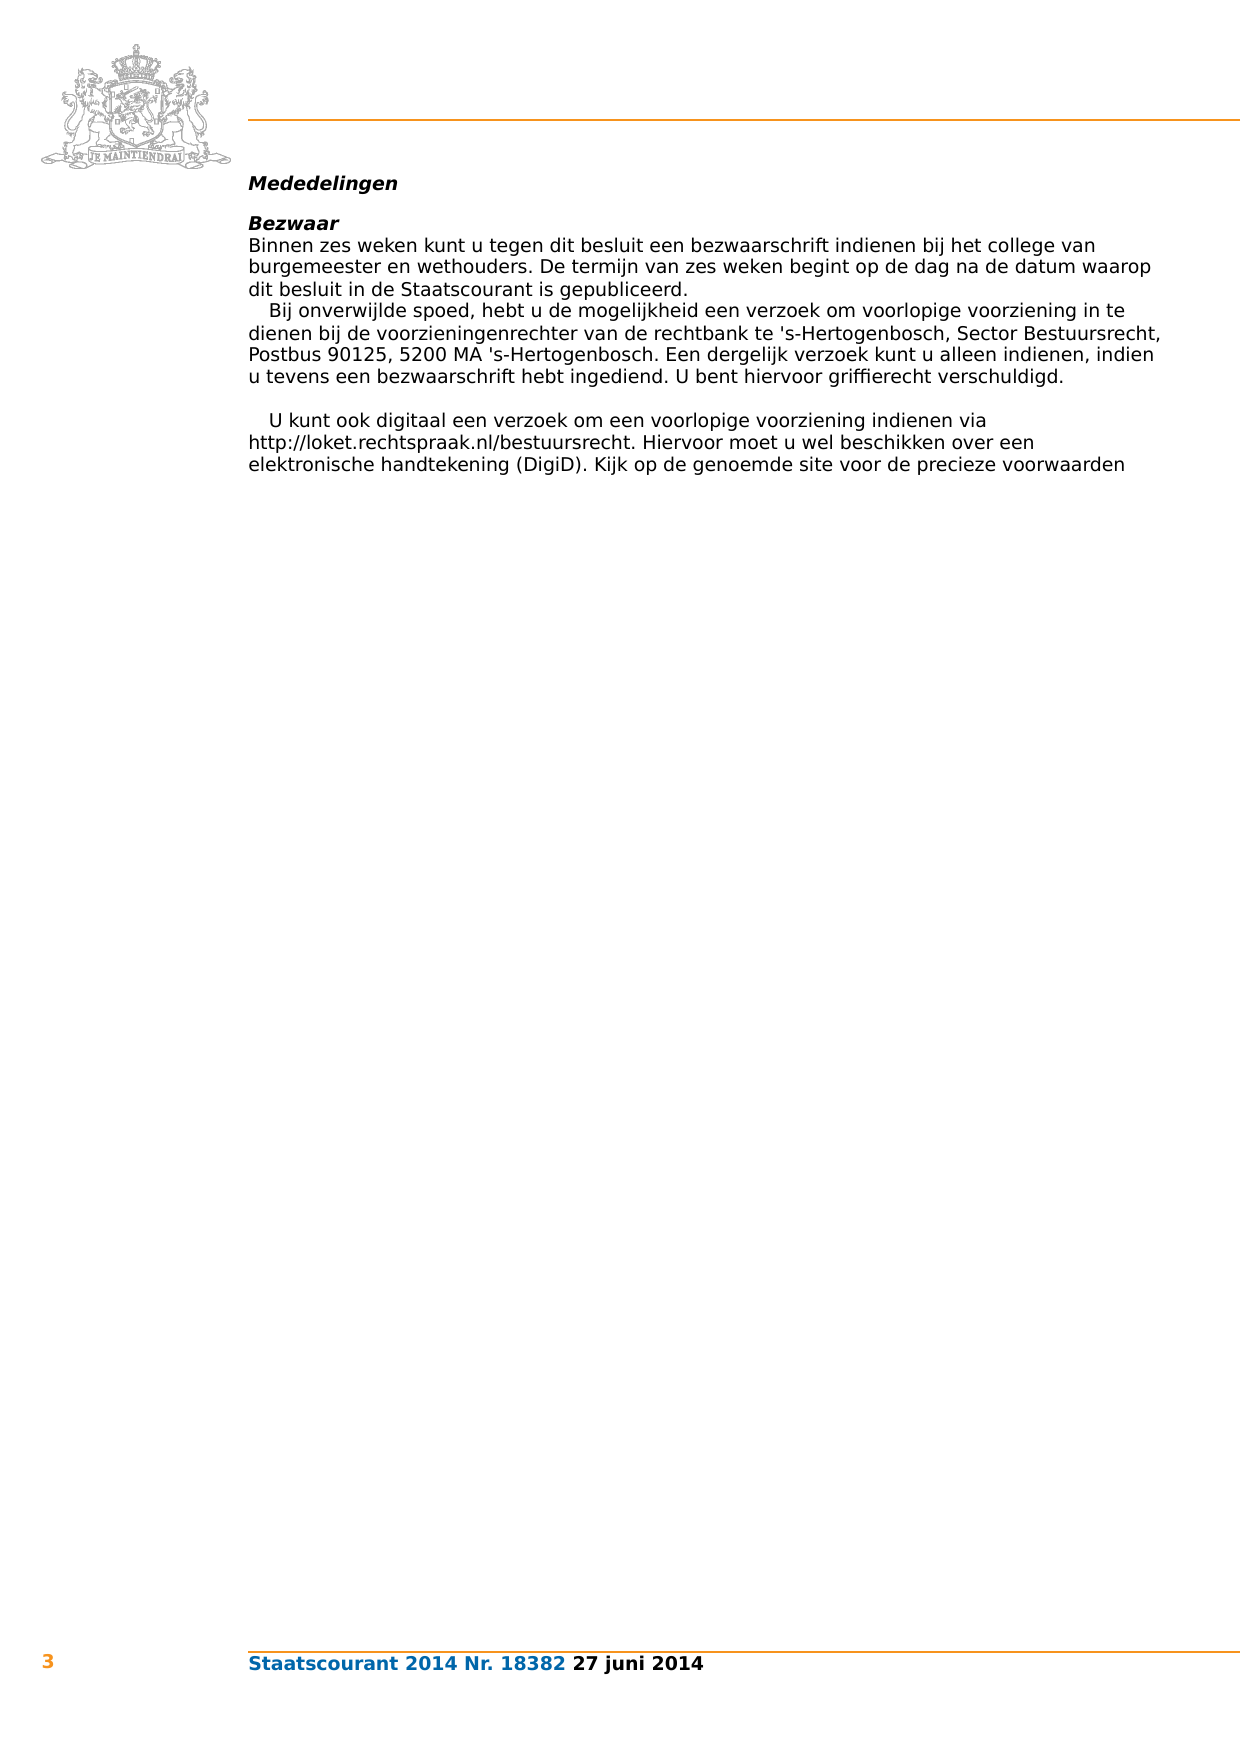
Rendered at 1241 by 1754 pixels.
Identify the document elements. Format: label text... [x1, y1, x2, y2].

text Binnen zes weken kunt u tegen dit besluit een bezwaarschrift indienen bij het college van burgemeester en wethouders. De termijn van zes weken begint op de dag na de datum waarop dit besluit in de Staatscourant is gepubliceerd. [248, 234, 1163, 300]
text U kunt ook digitaal een verzoek om een voorlopige voorziening indienen via http://loket.rechtspraak.nl/bestuursrecht. Hiervoor moet u wel beschikken over een elektronische handtekening (DigiD). Kijk op de genoemde site voor de precieze voorwaarden [248, 410, 1163, 476]
text Bij onverwijlde spoed, hebt u de mogelijkheid een verzoek om voorlopige voorziening in te dienen bij de voorzieningenrechter van de rechtbank te 's-Hertogenbosch, Sector Bestuursrecht, Postbus 90125, 5200 MA 's-Hertogenbosch. Een dergelijk verzoek kunt u alleen indienen, indien u tevens een bezwaarschrift hebt ingediend. U bent hiervoor griffierecht verschuldigd. [248, 300, 1163, 388]
picture [41, 44, 231, 169]
subtitle Mededelingen [248, 173, 1163, 195]
subtitle Bezwaar [248, 212, 1163, 234]
